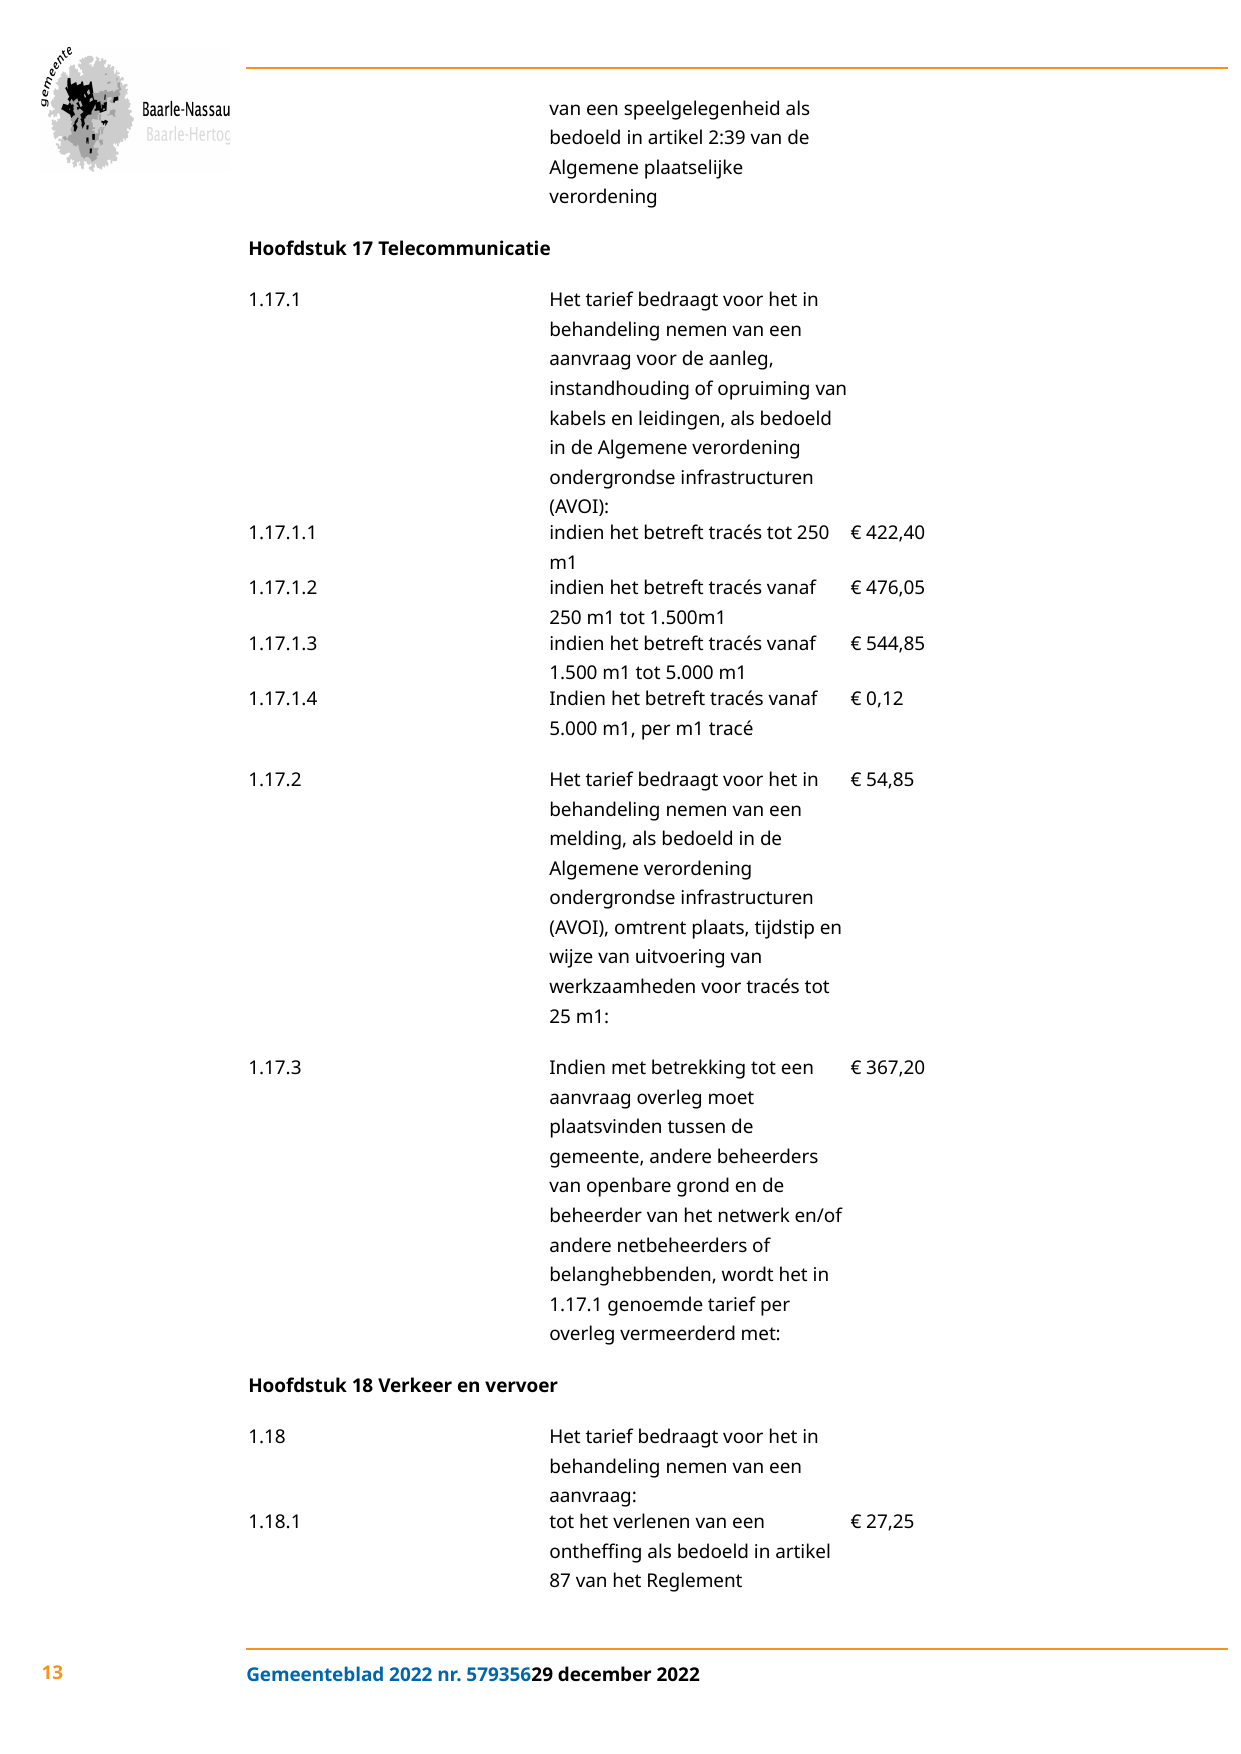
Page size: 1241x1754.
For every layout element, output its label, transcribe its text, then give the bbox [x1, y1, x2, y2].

table_cell Indien het betreft tracés vanaf 5.000 m1, per m1 tracé [549, 685, 850, 741]
table_cell [549, 741, 850, 766]
table_cell [850, 286, 1152, 519]
table_cell [850, 1346, 1152, 1372]
table_cell [850, 261, 1152, 286]
table_cell Het tarief bedraagt voor het in behandeling nemen van een melding, als bedoeld in de Algemene verordening ondergrondse infrastructuren (AVOI), omtrent plaats, tijdstip en wijze van uitvoering van werkzaamheden voor tracés tot 25 m1: [549, 766, 850, 1029]
table_cell 1.17.1.4 [248, 685, 549, 741]
table_cell € 422,40 [850, 519, 1152, 574]
table_cell [850, 235, 1152, 261]
table_cell [850, 1424, 1152, 1508]
table_cell € 27,25 [850, 1509, 1152, 1593]
table_cell tot het verlenen van een ontheffing als bedoeld in artikel 87 van het Reglement [549, 1509, 850, 1593]
table_cell 1.18.1 [248, 1509, 549, 1593]
table_cell € 0,12 [850, 685, 1152, 741]
table_cell indien het betreft tracés vanaf 1.500 m1 tot 5.000 m1 [549, 630, 850, 685]
table_cell [549, 261, 850, 286]
table_cell Indien met betrekking tot een aanvraag overleg moet plaatsvinden tussen de gemeente, andere beheerders van openbare grond en de beheerder van het netwerk en/of andere netbeheerders of belanghebbenden, wordt het in 1.17.1 genoemde tarief per overleg vermeerderd met: [549, 1054, 850, 1346]
table_cell Hoofdstuk 17 Telecommunicatie [248, 235, 850, 261]
table_cell [248, 261, 549, 286]
table_cell [248, 741, 549, 766]
table_cell [248, 1398, 549, 1423]
table_cell [850, 209, 1152, 235]
table_cell [248, 1346, 549, 1372]
table_cell [850, 741, 1152, 766]
table_cell indien het betreft tracés vanaf 250 m1 tot 1.500m1 [549, 575, 850, 630]
table_cell [248, 209, 549, 235]
table_cell 1.18 [248, 1424, 549, 1508]
table_cell Hoofdstuk 18 Verkeer en vervoer [248, 1372, 850, 1398]
table_cell [549, 1346, 850, 1372]
table_cell € 544,85 [850, 630, 1152, 685]
table_cell [248, 95, 549, 209]
table_cell [850, 1029, 1152, 1054]
table_cell 1.17.1.2 [248, 575, 549, 630]
picture [41, 47, 231, 172]
table_cell Het tarief bedraagt voor het in behandeling nemen van een aanvraag voor de aanleg, instandhouding of opruiming van kabels en leidingen, als bedoeld in de Algemene verordening ondergrondse infrastructuren (AVOI): [549, 286, 850, 519]
table_cell 1.17.2 [248, 766, 549, 1029]
table_cell 1.17.1.3 [248, 630, 549, 685]
table_cell [850, 1372, 1152, 1398]
table_cell 1.17.1 [248, 286, 549, 519]
table_cell [549, 1398, 850, 1423]
table_cell Het tarief bedraagt voor het in behandeling nemen van een aanvraag: [549, 1424, 850, 1508]
table_cell [850, 95, 1152, 209]
table_cell 1.17.1.1 [248, 519, 549, 574]
table_cell € 476,05 [850, 575, 1152, 630]
table_cell € 367,20 [850, 1054, 1152, 1346]
table_cell indien het betreft tracés tot 250 m1 [549, 519, 850, 574]
table_cell 1.17.3 [248, 1054, 549, 1346]
table_cell [549, 1029, 850, 1054]
table_cell [850, 1398, 1152, 1423]
table_cell [549, 209, 850, 235]
table_cell van een speelgelegenheid als bedoeld in artikel 2:39 van de Algemene plaatselijke verordening [549, 95, 850, 209]
table_cell [248, 1029, 549, 1054]
table_cell € 54,85 [850, 766, 1152, 1029]
